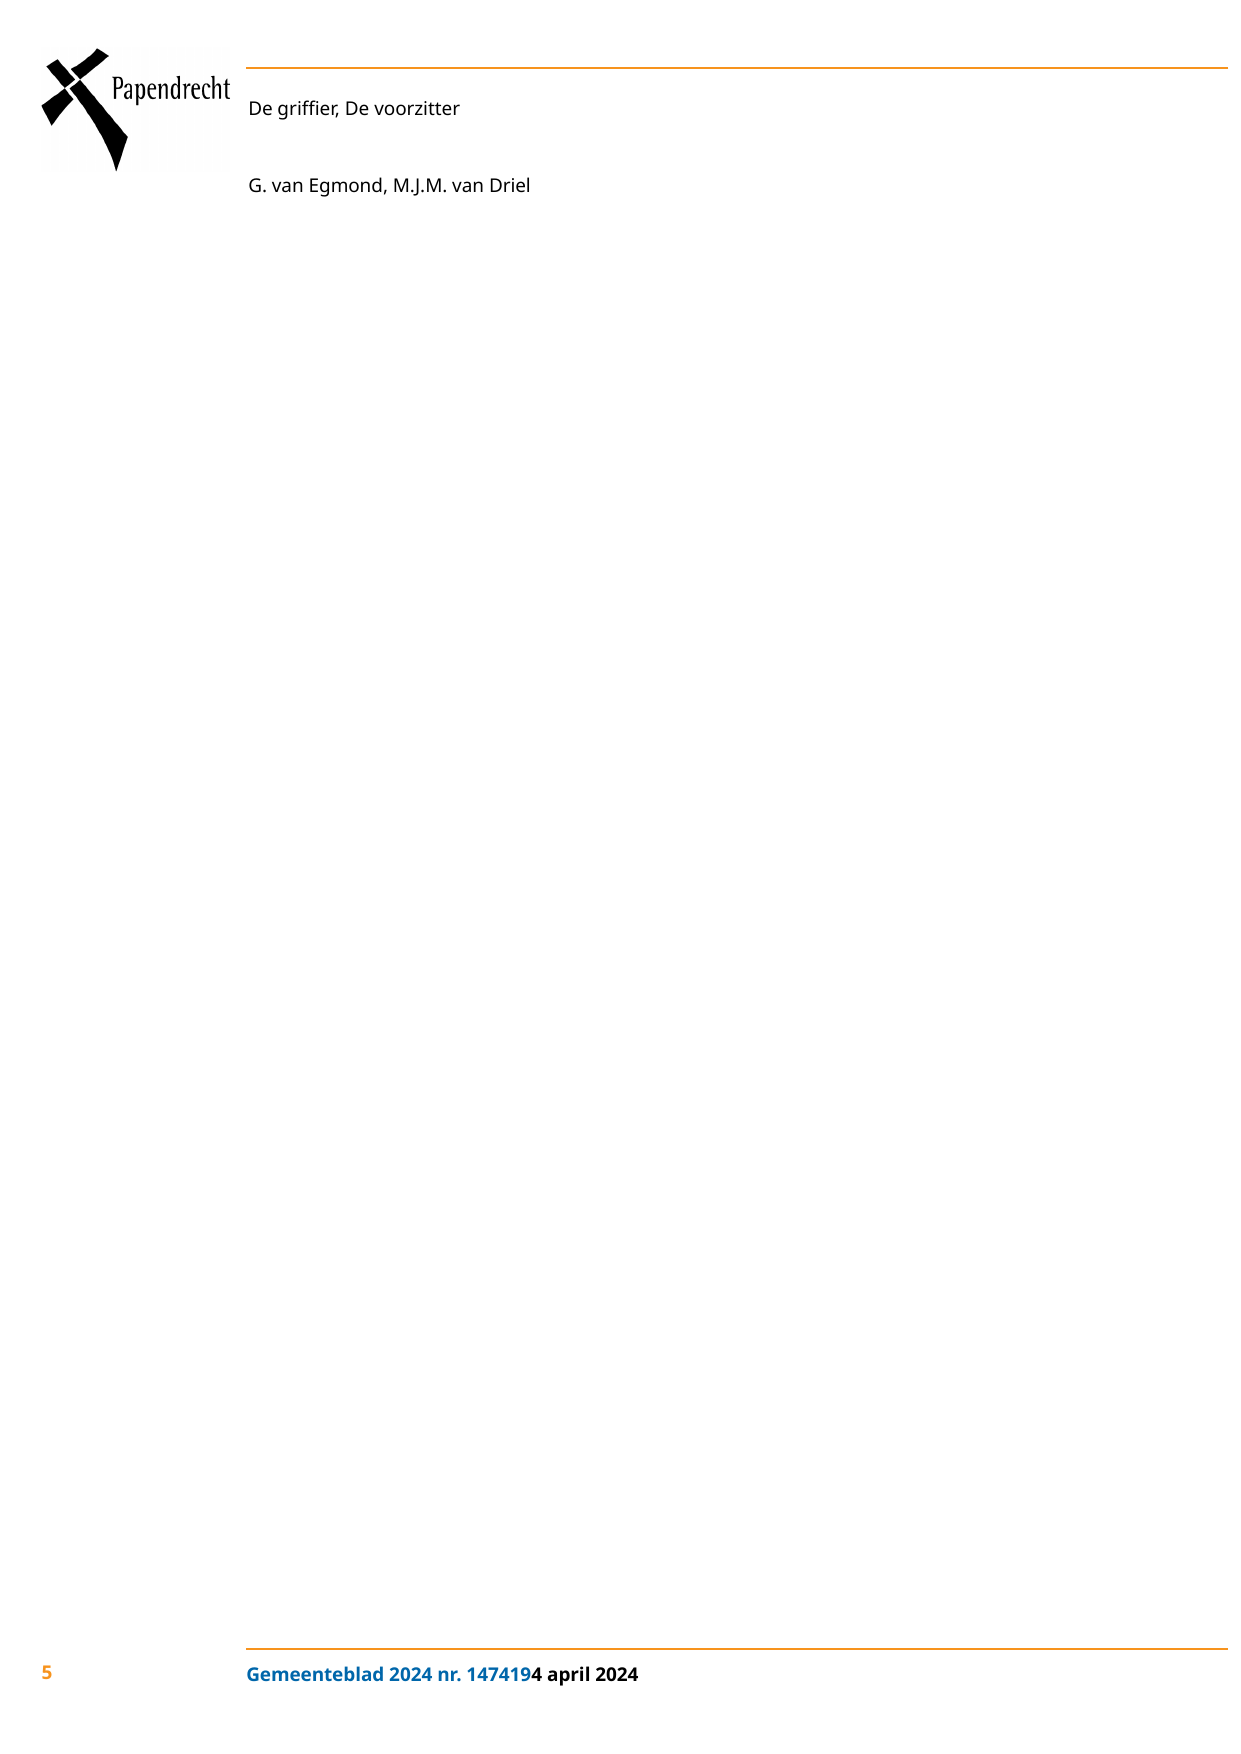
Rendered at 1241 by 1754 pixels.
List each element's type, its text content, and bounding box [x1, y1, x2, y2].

text G. van Egmond, M.J.M. van Driel [248, 172, 1152, 198]
picture [41, 47, 231, 172]
text De griffier, De voorzitter [248, 95, 1152, 121]
